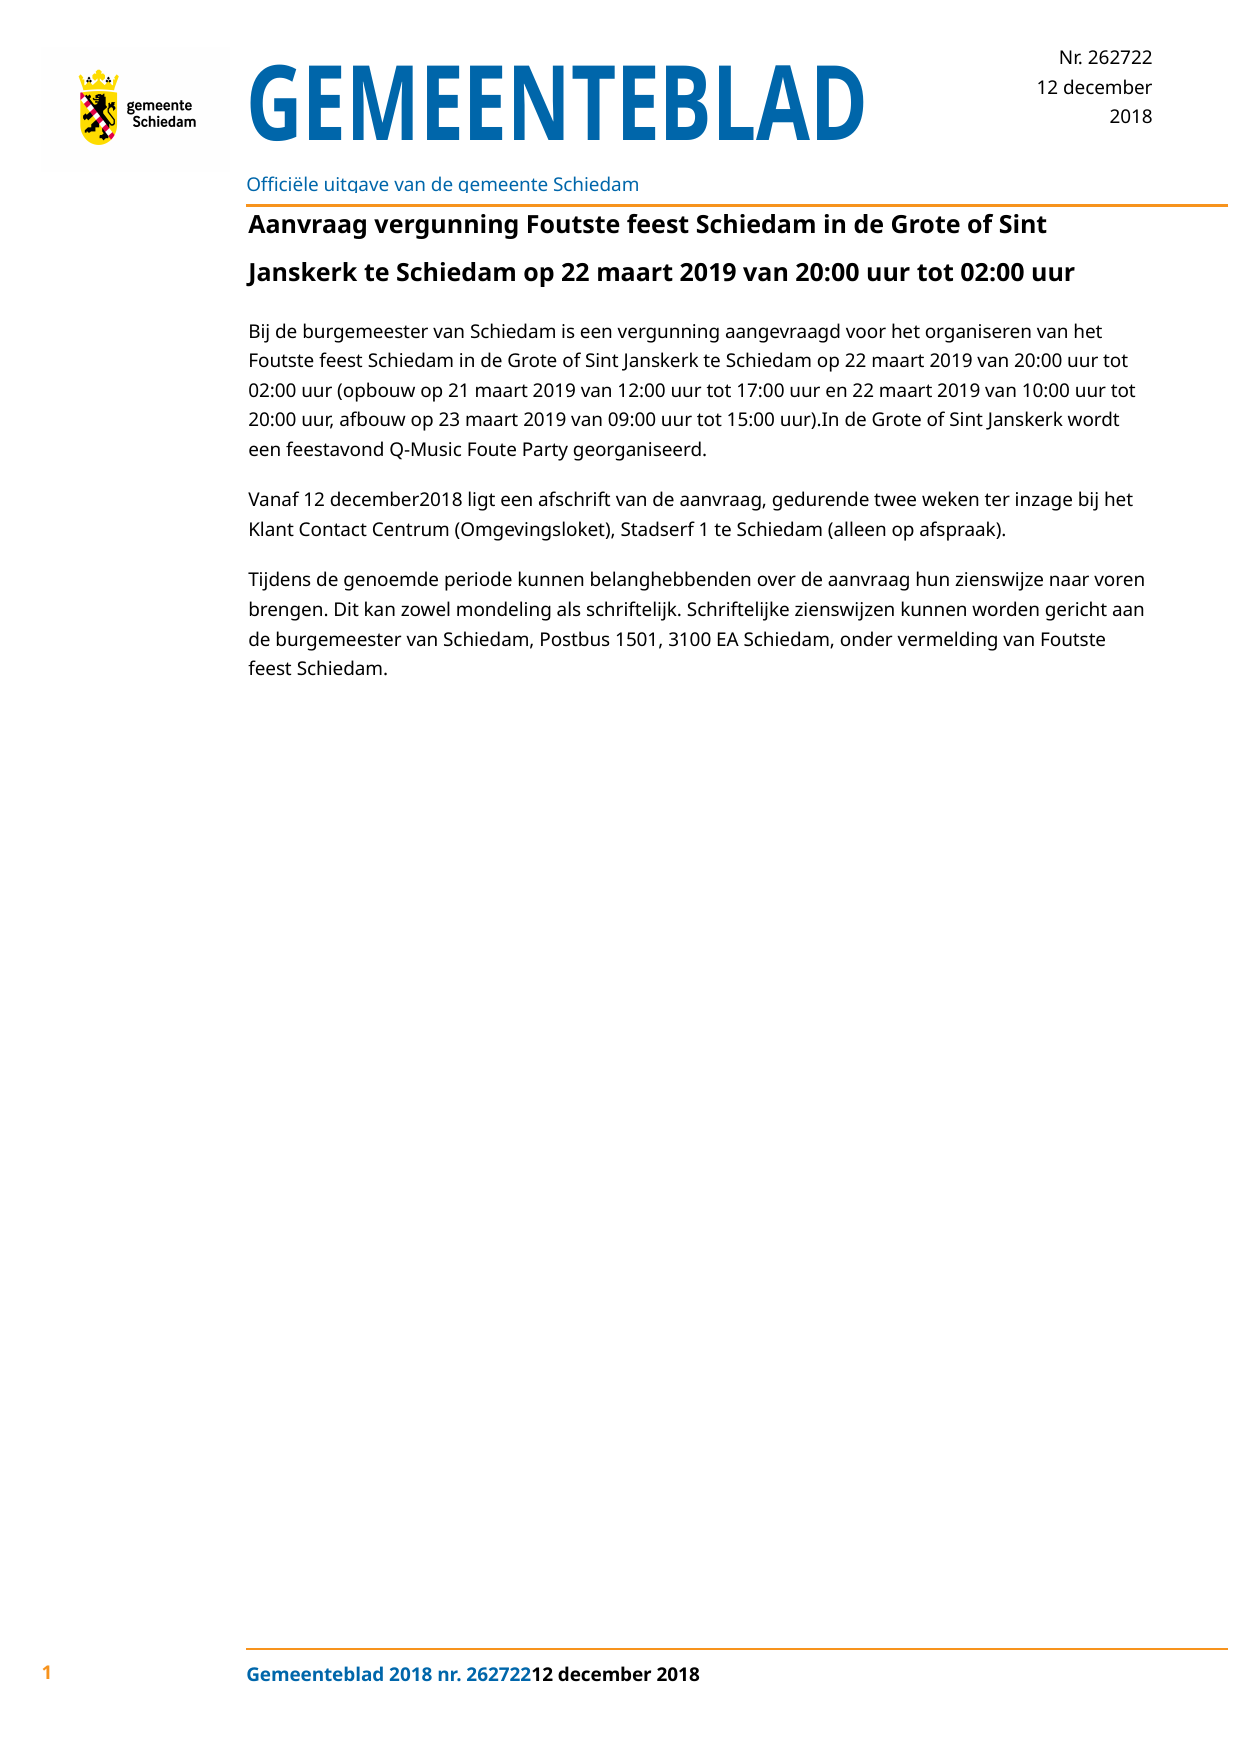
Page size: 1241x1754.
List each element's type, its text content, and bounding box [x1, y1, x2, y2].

picture [41, 47, 231, 172]
text Aanvraag vergunning Foutste feest Schiedam in de Grote of Sint Janskerk te Schiedam op 22 maart 2019 van 20:00 uur tot 02:00 uur [248, 207, 1152, 288]
text Tijdens de genoemde periode kunnen belanghebbenden over de aanvraag hun zienswijze naar voren brengen. Dit kan zowel mondeling als schriftelijk. Schriftelijke zienswijzen kunnen worden gericht aan de burgemeester van Schiedam, Postbus 1501, 3100 EA Schiedam, onder vermelding van Foutste feest Schiedam. [248, 567, 1152, 681]
text Bij de burgemeester van Schiedam is een vergunning aangevraagd voor het organiseren van het Foutste feest Schiedam in de Grote of Sint Janskerk te Schiedam op 22 maart 2019 van 20:00 uur tot 02:00 uur (opbouw op 21 maart 2019 van 12:00 uur tot 17:00 uur en 22 maart 2019 van 10:00 uur tot 20:00 uur, afbouw op 23 maart 2019 van 09:00 uur tot 15:00 uur).In de Grote of Sint Janskerk wordt een feestavond Q-Music Foute Party georganiseerd. [248, 318, 1152, 462]
text Vanaf 12 december2018 ligt een afschrift van de aanvraag, gedurende twee weken ter inzage bij het Klant Contact Centrum (Omgevingsloket), Stadserf 1 te Schiedam (alleen op afspraak). [248, 487, 1152, 542]
